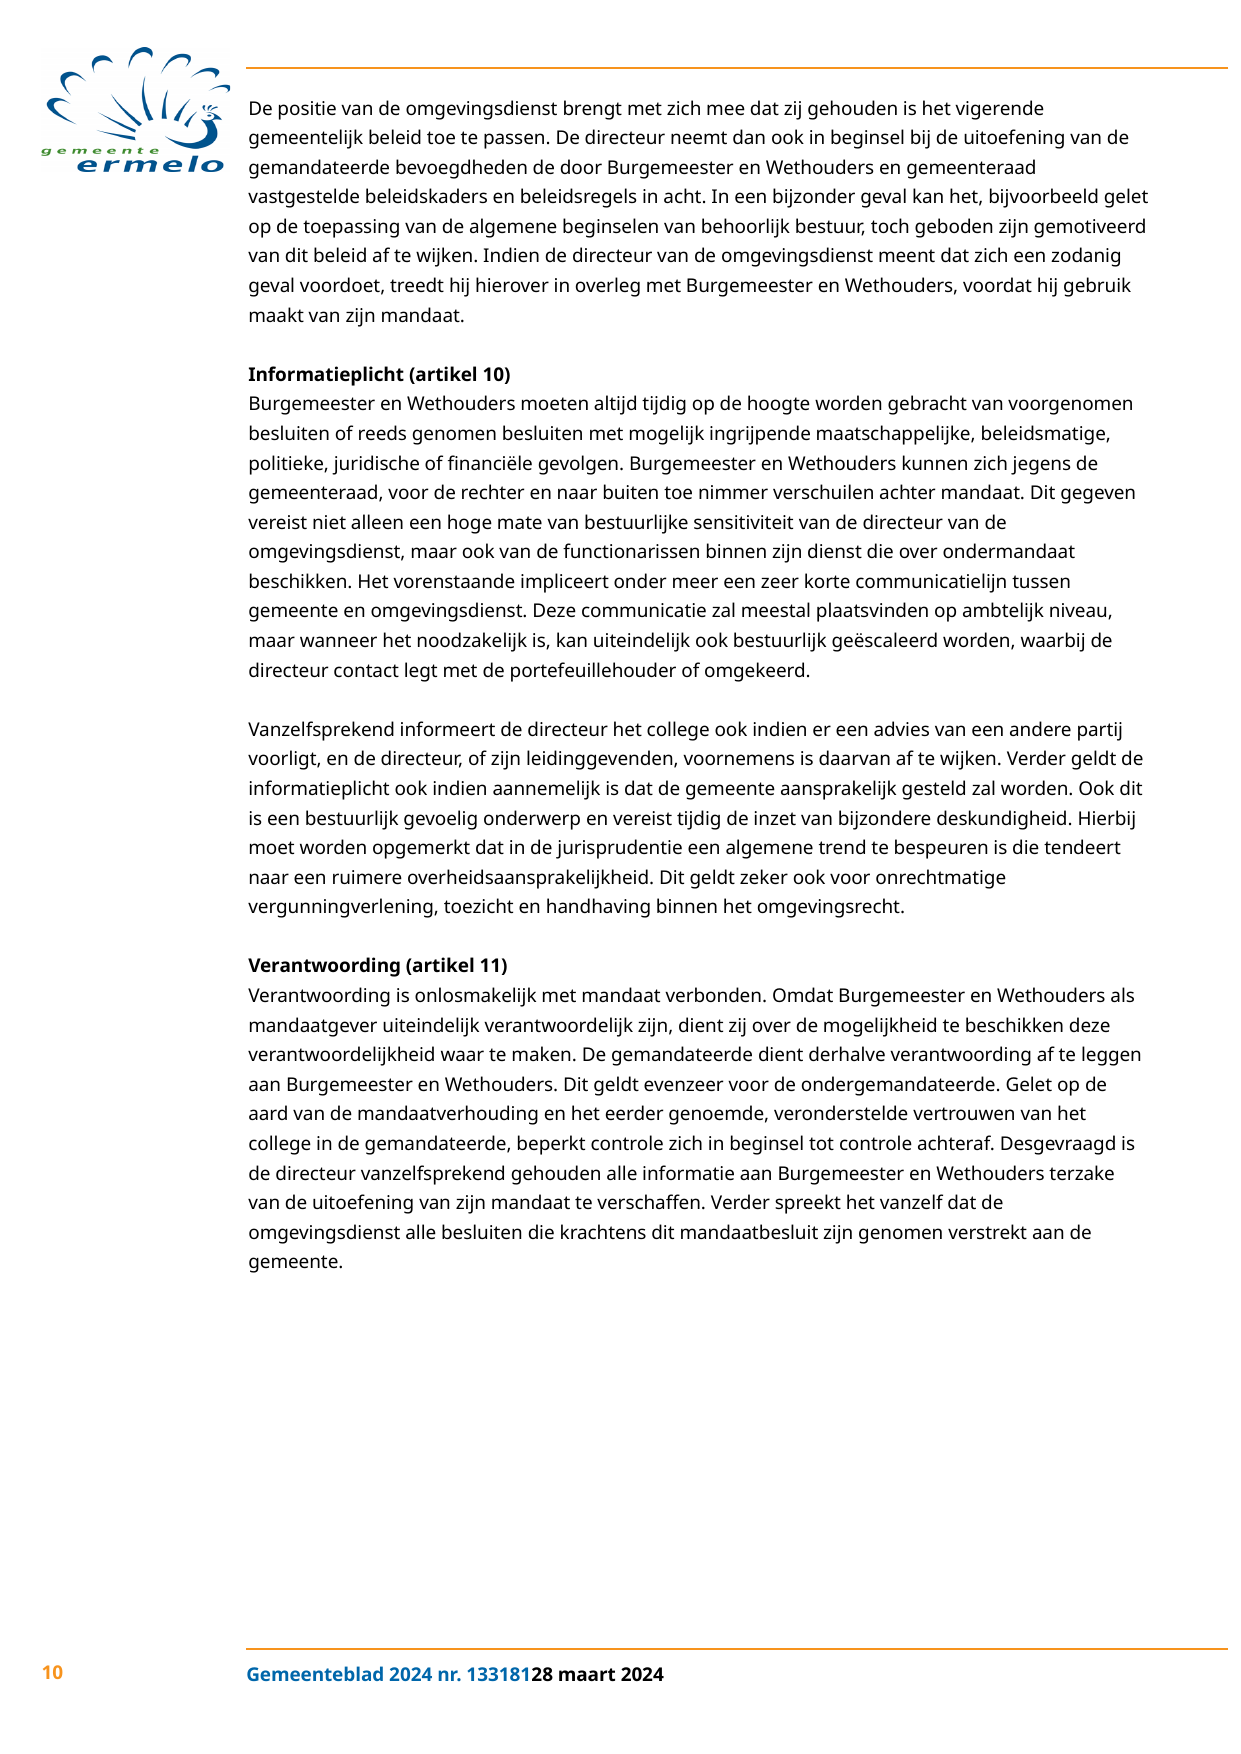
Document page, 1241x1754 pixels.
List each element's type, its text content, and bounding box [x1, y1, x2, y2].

text Verantwoording (artikel 11) [248, 953, 1152, 978]
text De positie van de omgevingsdienst brengt met zich mee dat zij gehouden is het vigerende gemeentelijk beleid toe te passen. De directeur neemt dan ook in beginsel bij de uitoefening van de gemandateerde bevoegdheden de door Burgemeester en Wethouders en gemeenteraad vastgestelde beleidskaders en beleidsregels in acht. In een bijzonder geval kan het, bijvoorbeeld gelet op de toepassing van de algemene beginselen van behoorlijk bestuur, toch geboden zijn gemotiveerd van dit beleid af te wijken. Indien de directeur van de omgevingsdienst meent dat zich een zodanig geval voordoet, treedt hij hierover in overleg met Burgemeester en Wethouders, voordat hij gebruik maakt van zijn mandaat. [248, 95, 1152, 328]
text Verantwoording is onlosmakelijk met mandaat verbonden. Omdat Burgemeester en Wethouders als mandaatgever uiteindelijk verantwoordelijk zijn, dient zij over de mogelijkheid te beschikken deze verantwoordelijkheid waar te maken. De gemandateerde dient derhalve verantwoording af te leggen aan Burgemeester en Wethouders. Dit geldt evenzeer voor de ondergemandateerde. Gelet op de aard van de mandaatverhouding en het eerder genoemde, veronderstelde vertrouwen van het college in de gemandateerde, beperkt controle zich in beginsel tot controle achteraf. Desgevraagd is de directeur vanzelfsprekend gehouden alle informatie aan Burgemeester en Wethouders terzake van de uitoefening van zijn mandaat te verschaffen. Verder spreekt het vanzelf dat de omgevingsdienst alle besluiten die krachtens dit mandaatbesluit zijn genomen verstrekt aan de gemeente. [248, 982, 1152, 1274]
text Burgemeester en Wethouders moeten altijd tijdig op de hoogte worden gebracht van voorgenomen besluiten of reeds genomen besluiten met mogelijk ingrijpende maatschappelijke, beleidsmatige, politieke, juridische of financiële gevolgen. Burgemeester en Wethouders kunnen zich jegens de gemeenteraad, voor de rechter en naar buiten toe nimmer verschuilen achter mandaat. Dit gegeven vereist niet alleen een hoge mate van bestuurlijke sensitiviteit van de directeur van de omgevingsdienst, maar ook van de functionarissen binnen zijn dienst die over ondermandaat beschikken. Het vorenstaande impliceert onder meer een zeer korte communicatielijn tussen gemeente en omgevingsdienst. Deze communicatie zal meestal plaatsvinden op ambtelijk niveau, maar wanneer het noodzakelijk is, kan uiteindelijk ook bestuurlijk geëscaleerd worden, waarbij de directeur contact legt met de portefeuillehouder of omgekeerd. [248, 391, 1152, 683]
text Vanzelfsprekend informeert de directeur het college ook indien er een advies van een andere partij voorligt, en de directeur, of zijn leidinggevenden, voornemens is daarvan af te wijken. Verder geldt de informatieplicht ook indien aannemelijk is dat de gemeente aansprakelijk gesteld zal worden. Ook dit is een bestuurlijk gevoelig onderwerp en vereist tijdig de inzet van bijzondere deskundigheid. Hierbij moet worden opgemerkt dat in de jurisprudentie een algemene trend te bespeuren is die tendeert naar een ruimere overheidsaansprakelijkheid. Dit geldt zeker ook voor onrechtmatige vergunningverlening, toezicht en handhaving binnen het omgevingsrecht. [248, 716, 1152, 919]
text Informatieplicht (artikel 10) [248, 361, 1152, 387]
picture [41, 47, 231, 172]
